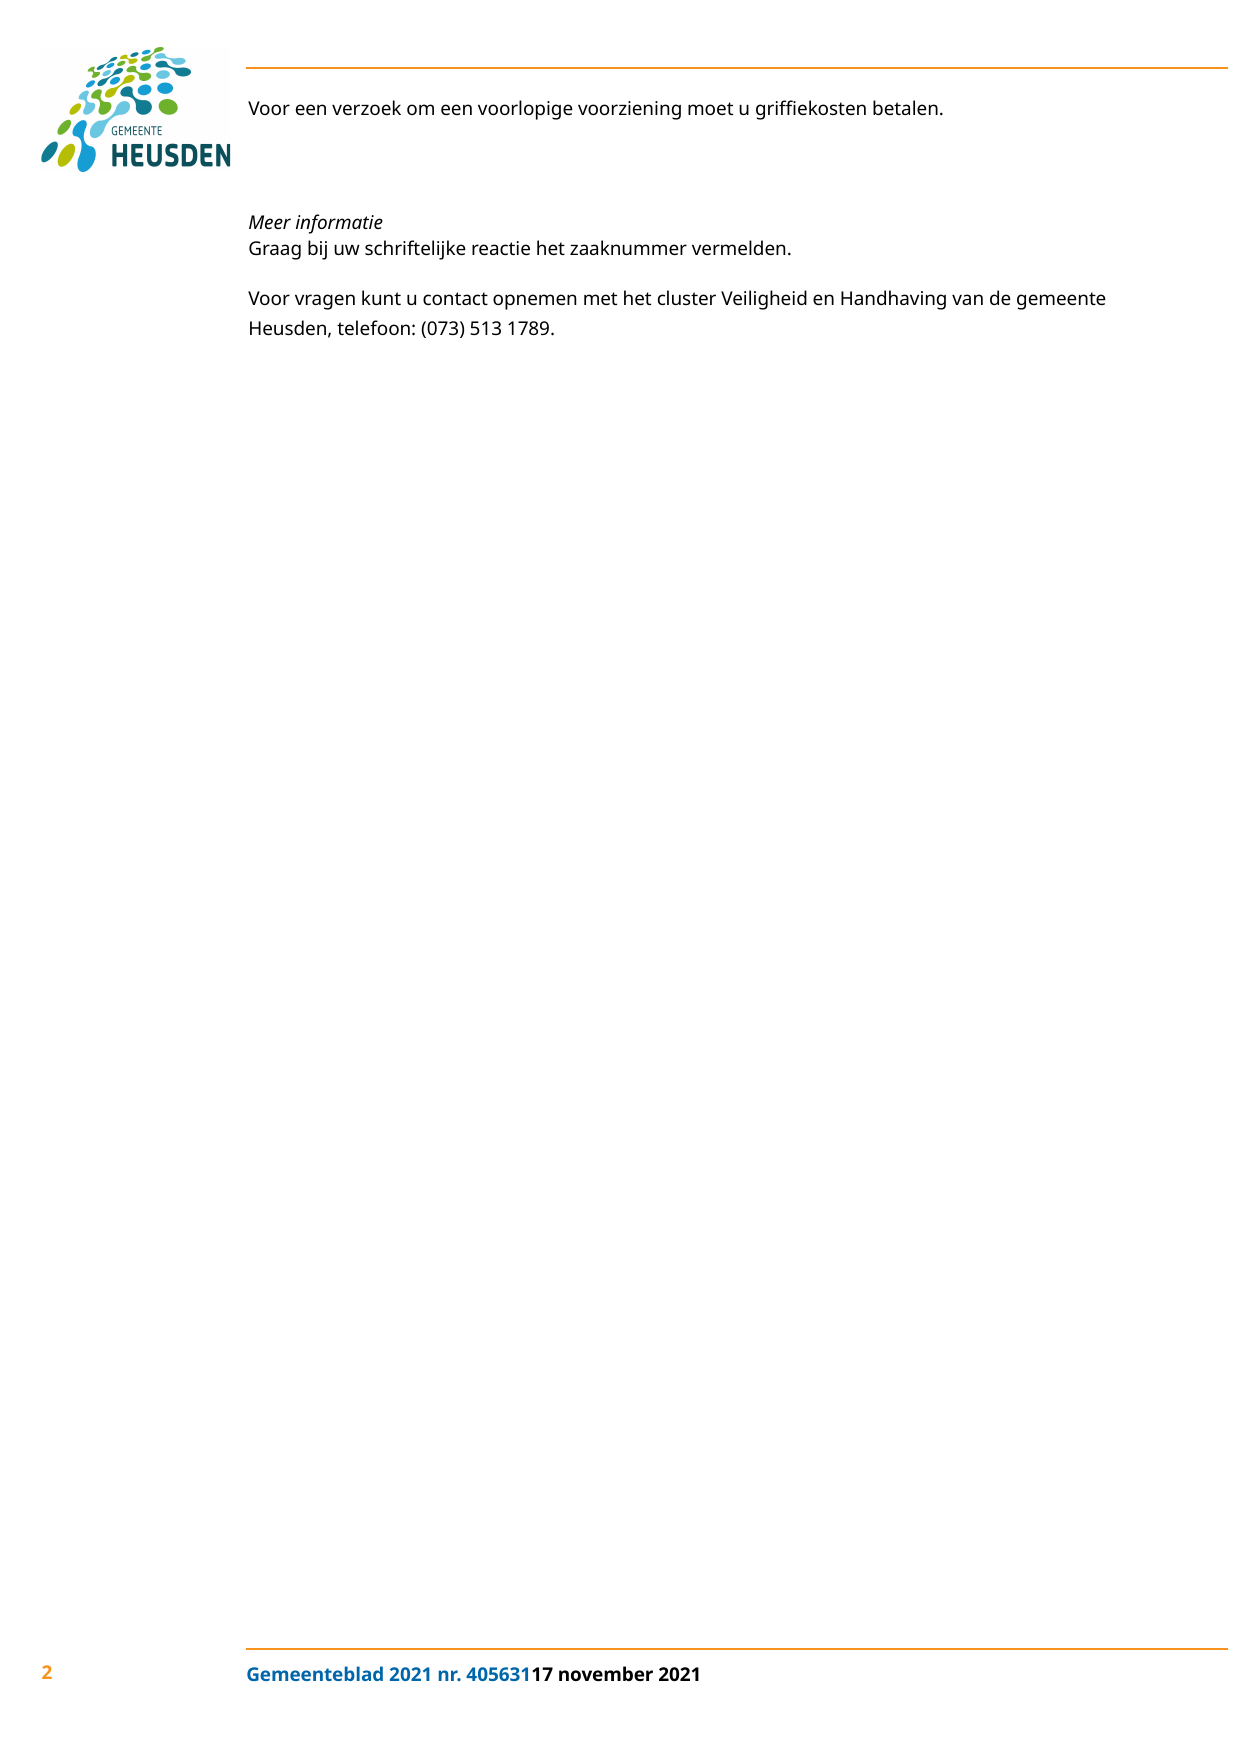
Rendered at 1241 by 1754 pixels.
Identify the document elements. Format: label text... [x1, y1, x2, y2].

text Meer informatie [248, 209, 1152, 235]
text Voor vragen kunt u contact opnemen met het cluster Veiligheid en Handhaving van de gemeente Heusden, telefoon: (073) 513 1789. [248, 285, 1152, 341]
text Voor een verzoek om een voorlopige voorziening moet u griffiekosten betalen. [248, 95, 1152, 121]
text Graag bij uw schriftelijke reactie het zaaknummer vermelden. [248, 235, 1152, 261]
picture [41, 47, 231, 172]
